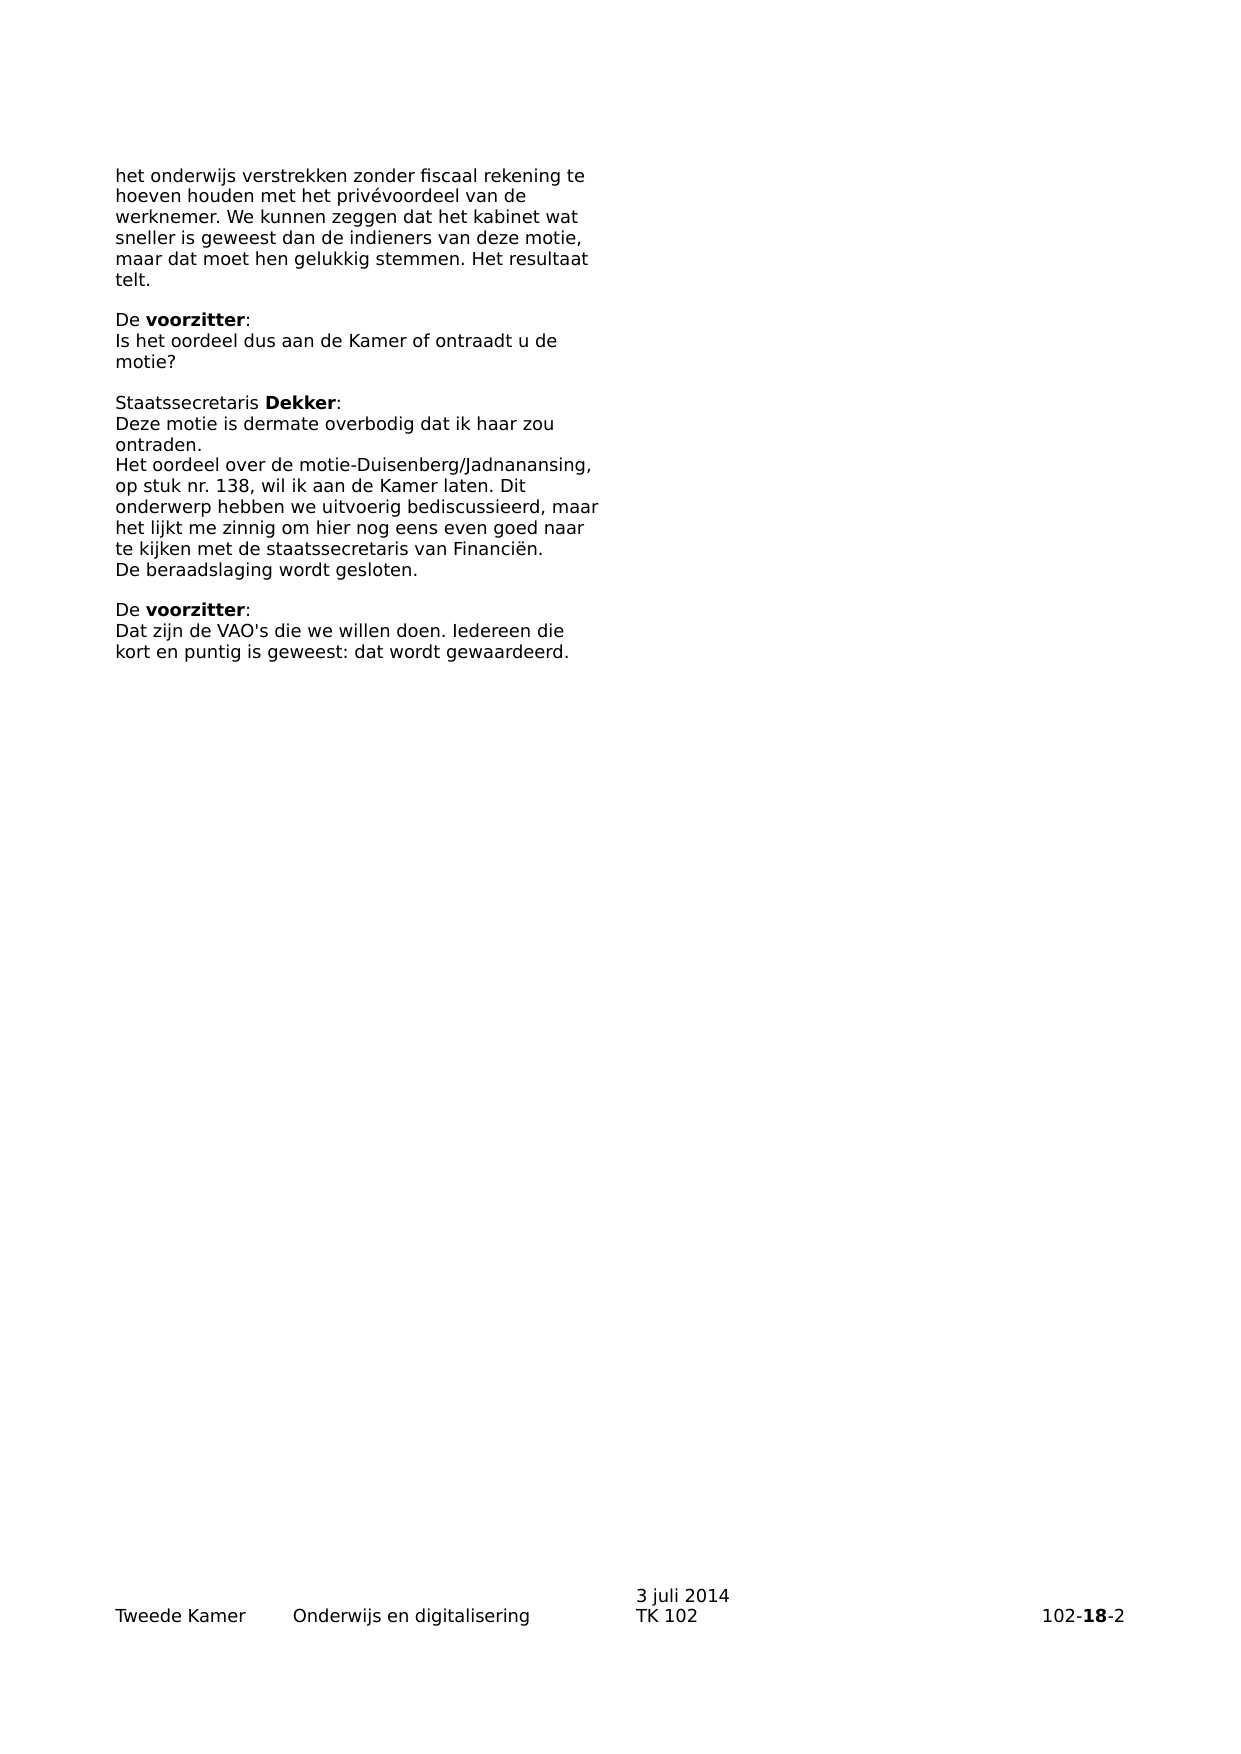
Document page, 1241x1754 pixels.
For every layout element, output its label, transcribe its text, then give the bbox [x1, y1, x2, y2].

text De beraadslaging wordt gesloten. [115, 559, 605, 580]
text Het oordeel over de motie-Duisenberg/Jadnanansing, op stuk nr. 138, wil ik aan de Kamer laten. Dit onderwerp hebben we uitvoerig bediscussieerd, maar het lijkt me zinnig om hier nog eens even goed naar te kijken met de staatssecretaris van Financiën. [115, 455, 605, 559]
text De voorzitter: [115, 310, 605, 331]
text Staatssecretaris Dekker: [115, 393, 605, 413]
text Dat zijn de VAO's die we willen doen. Iedereen die kort en puntig is geweest: dat wordt gewaardeerd. [115, 621, 605, 662]
text Deze motie is dermate overbodig dat ik haar zou ontraden. [115, 413, 605, 455]
text Is het oordeel dus aan de Kamer of ontraadt u de motie? [115, 331, 605, 373]
text De voorzitter: [115, 600, 605, 621]
text het onderwijs verstrekken zonder fiscaal rekening te hoeven houden met het privévoordeel van de werknemer. We kunnen zeggen dat het kabinet wat sneller is geweest dan de indieners van deze motie, maar dat moet hen gelukkig stemmen. Het resultaat telt. [115, 165, 605, 290]
